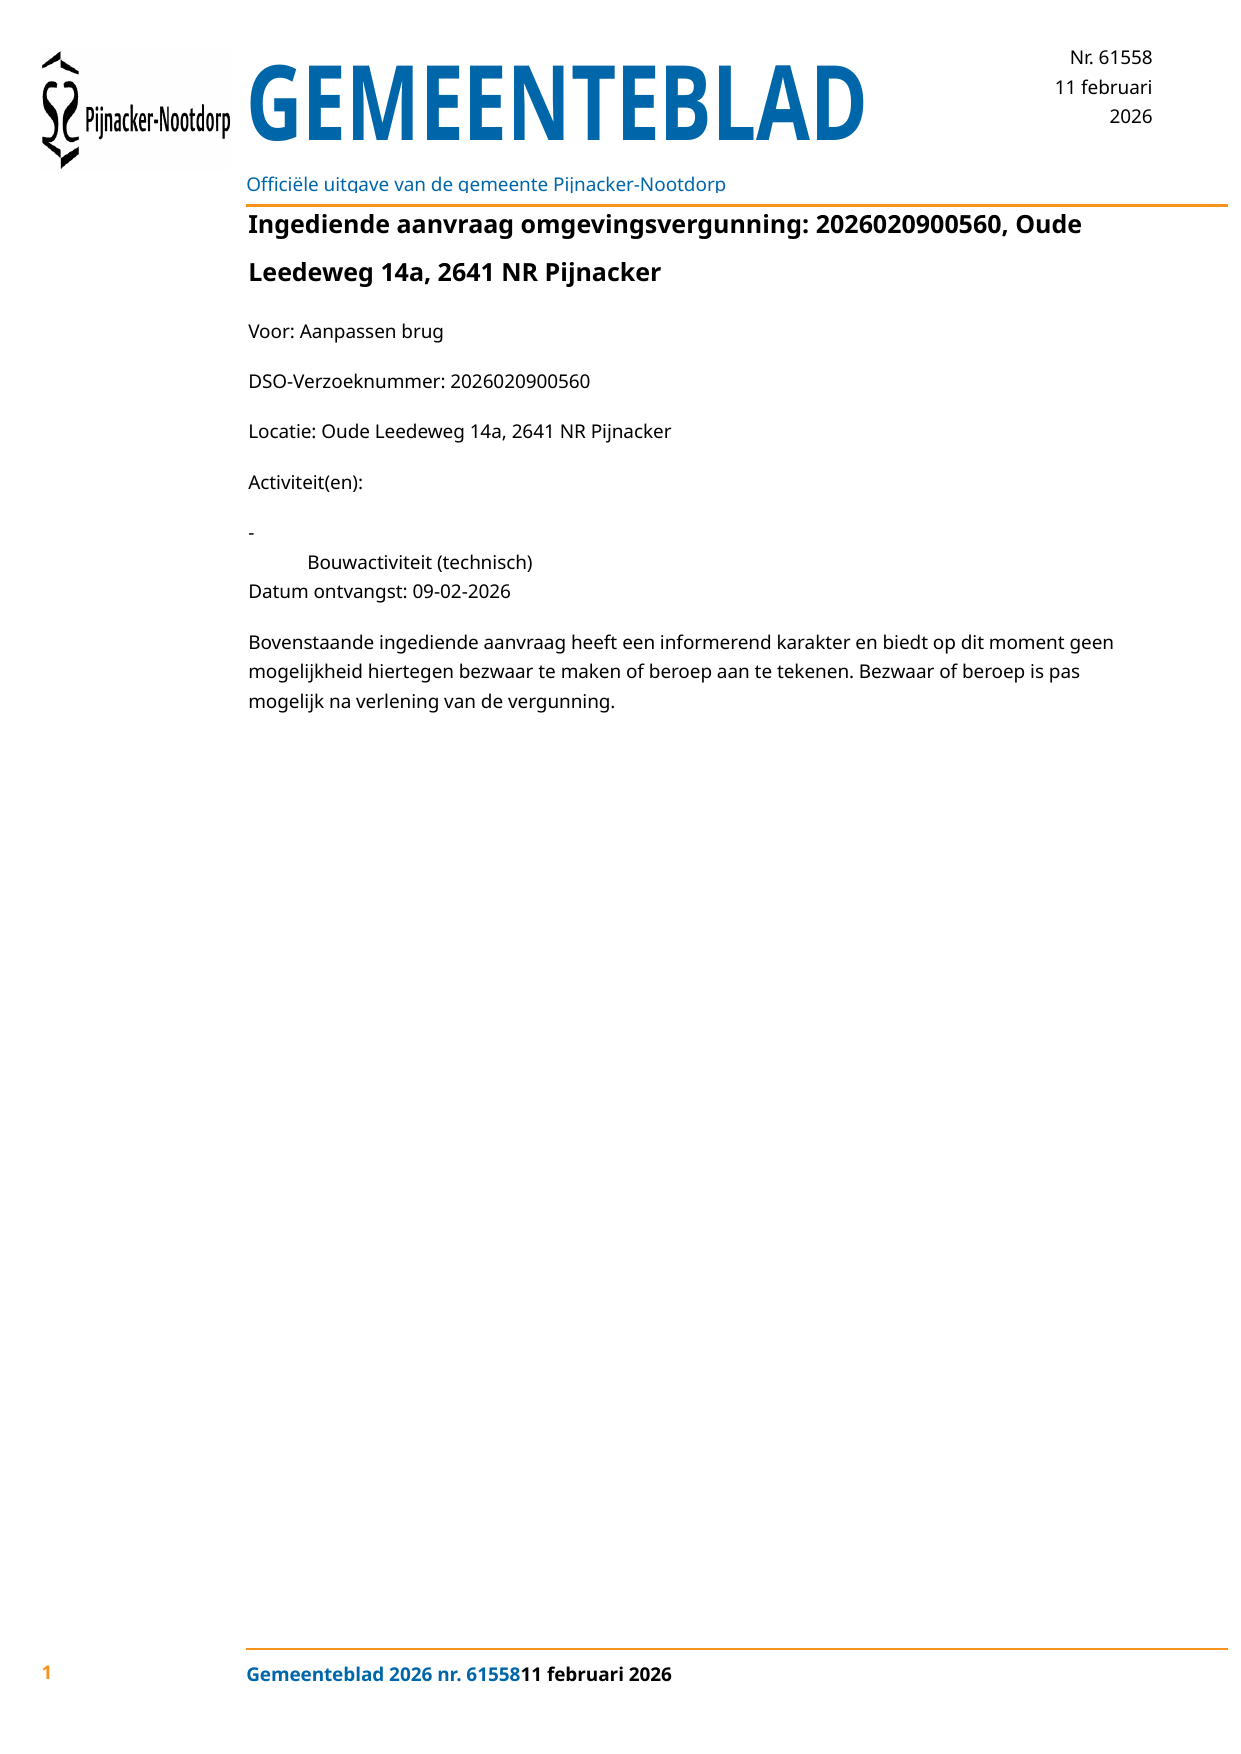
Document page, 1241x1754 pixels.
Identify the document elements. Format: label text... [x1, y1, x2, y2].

text Datum ontvangst: 09-02-2026 [248, 579, 1152, 604]
text Bovenstaande ingediende aanvraag heeft een informerend karakter en biedt op dit moment geen mogelijkheid hiertegen bezwaar te maken of beroep aan te tekenen. Bezwaar of beroep is pas mogelijk na verlening van de vergunning. [248, 629, 1152, 714]
picture [41, 47, 231, 172]
text Ingediende aanvraag omgevingsvergunning: 2026020900560, Oude Leedeweg 14a, 2641 NR Pijnacker [248, 207, 1152, 288]
list Bouwactiviteit (technisch) [248, 549, 1152, 575]
text Voor: Aanpassen brug [248, 318, 1152, 344]
text DSO-Verzoeknummer: 2026020900560 [248, 368, 1152, 394]
text Activiteit(en): [248, 469, 1152, 495]
text Locatie: Oude Leedeweg 14a, 2641 NR Pijnacker [248, 419, 1152, 444]
